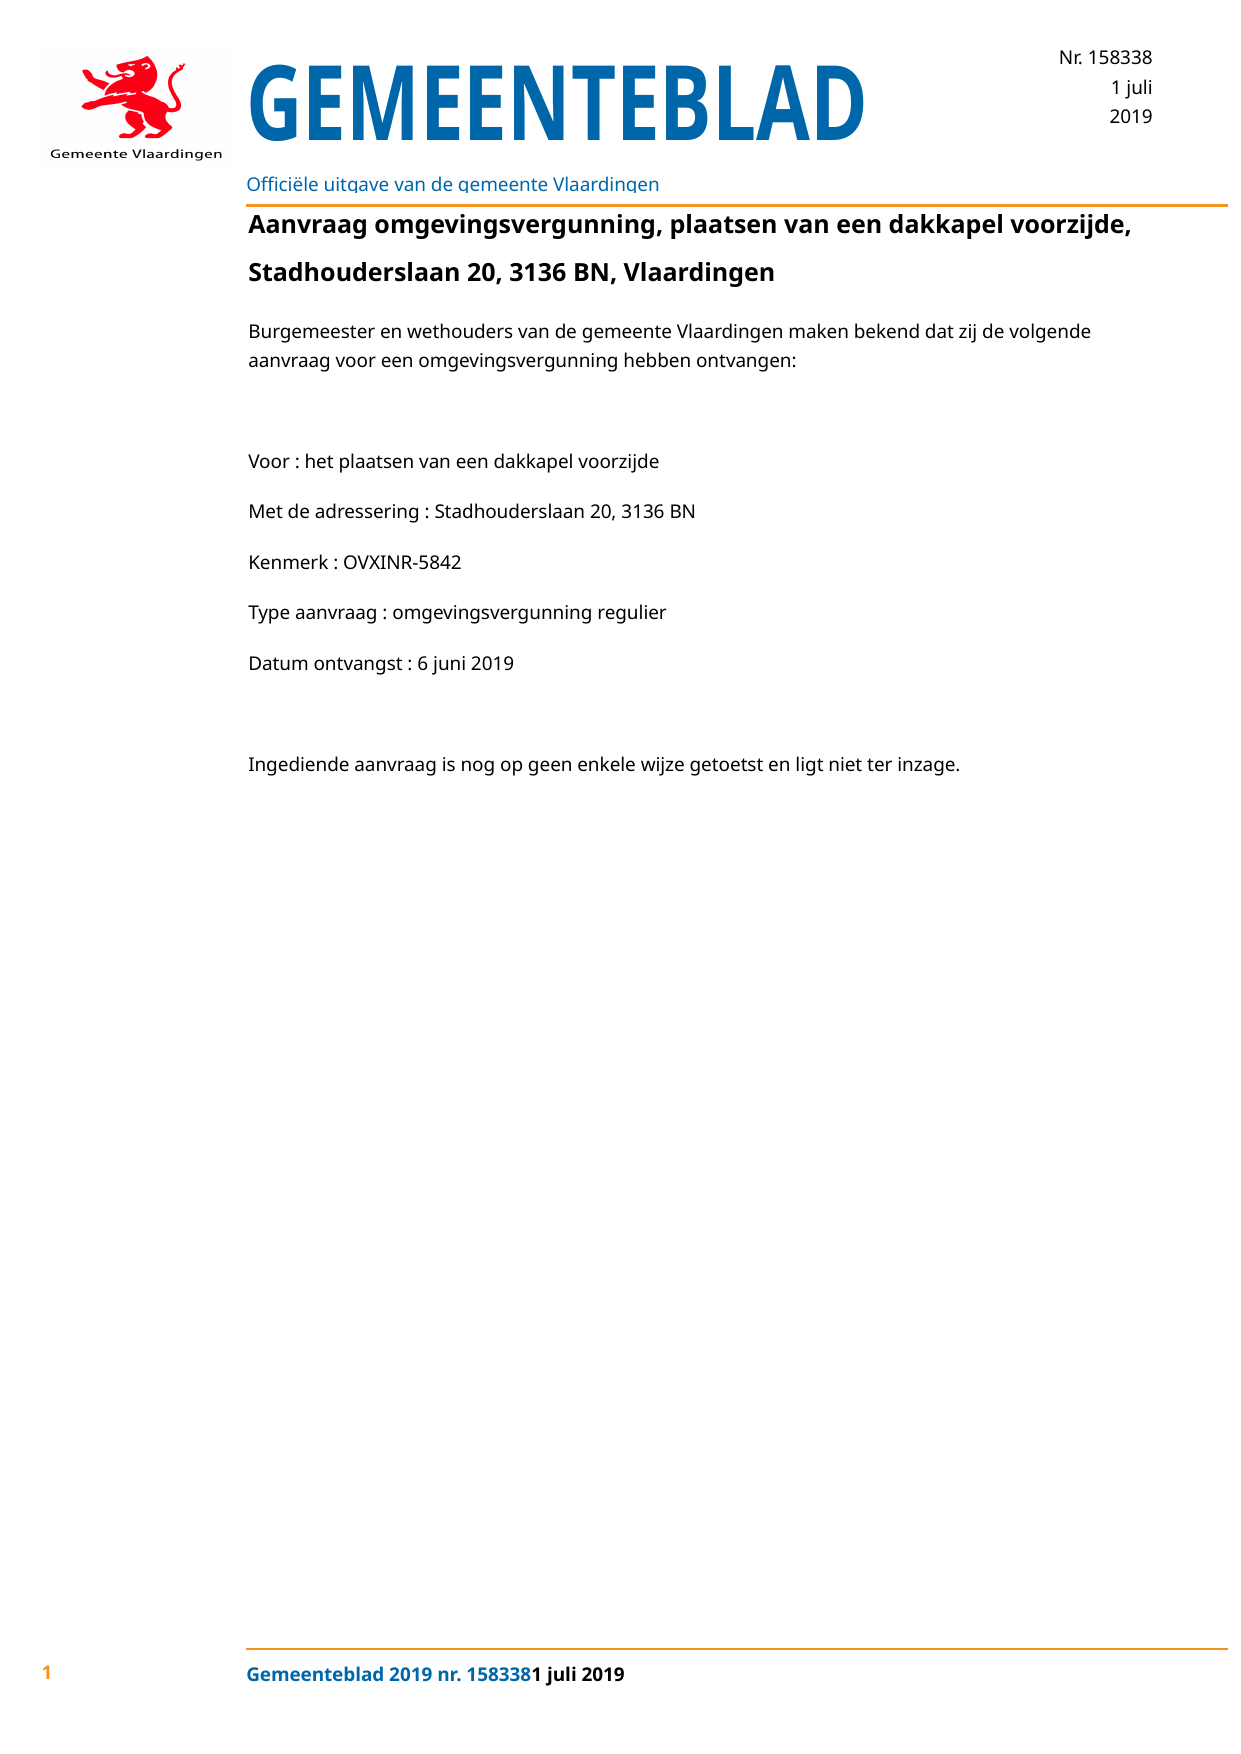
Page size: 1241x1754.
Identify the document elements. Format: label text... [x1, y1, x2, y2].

text Ingediende aanvraag is nog op geen enkele wijze getoetst en ligt niet ter inzage. [248, 751, 1152, 777]
text Met de adressering : Stadhouderslaan 20, 3136 BN [248, 499, 1152, 524]
text Type aanvraag : omgevingsvergunning regulier [248, 599, 1152, 625]
text Aanvraag omgevingsvergunning, plaatsen van een dakkapel voorzijde, Stadhouderslaan 20, 3136 BN, Vlaardingen [248, 207, 1152, 288]
text Kenmerk : OVXINR-5842 [248, 549, 1152, 575]
text Datum ontvangst : 6 juni 2019 [248, 650, 1152, 676]
text Voor : het plaatsen van een dakkapel voorzijde [248, 448, 1152, 474]
text Burgemeester en wethouders van de gemeente Vlaardingen maken bekend dat zij de volgende aanvraag voor een omgevingsvergunning hebben ontvangen: [248, 318, 1152, 373]
picture [41, 47, 231, 172]
